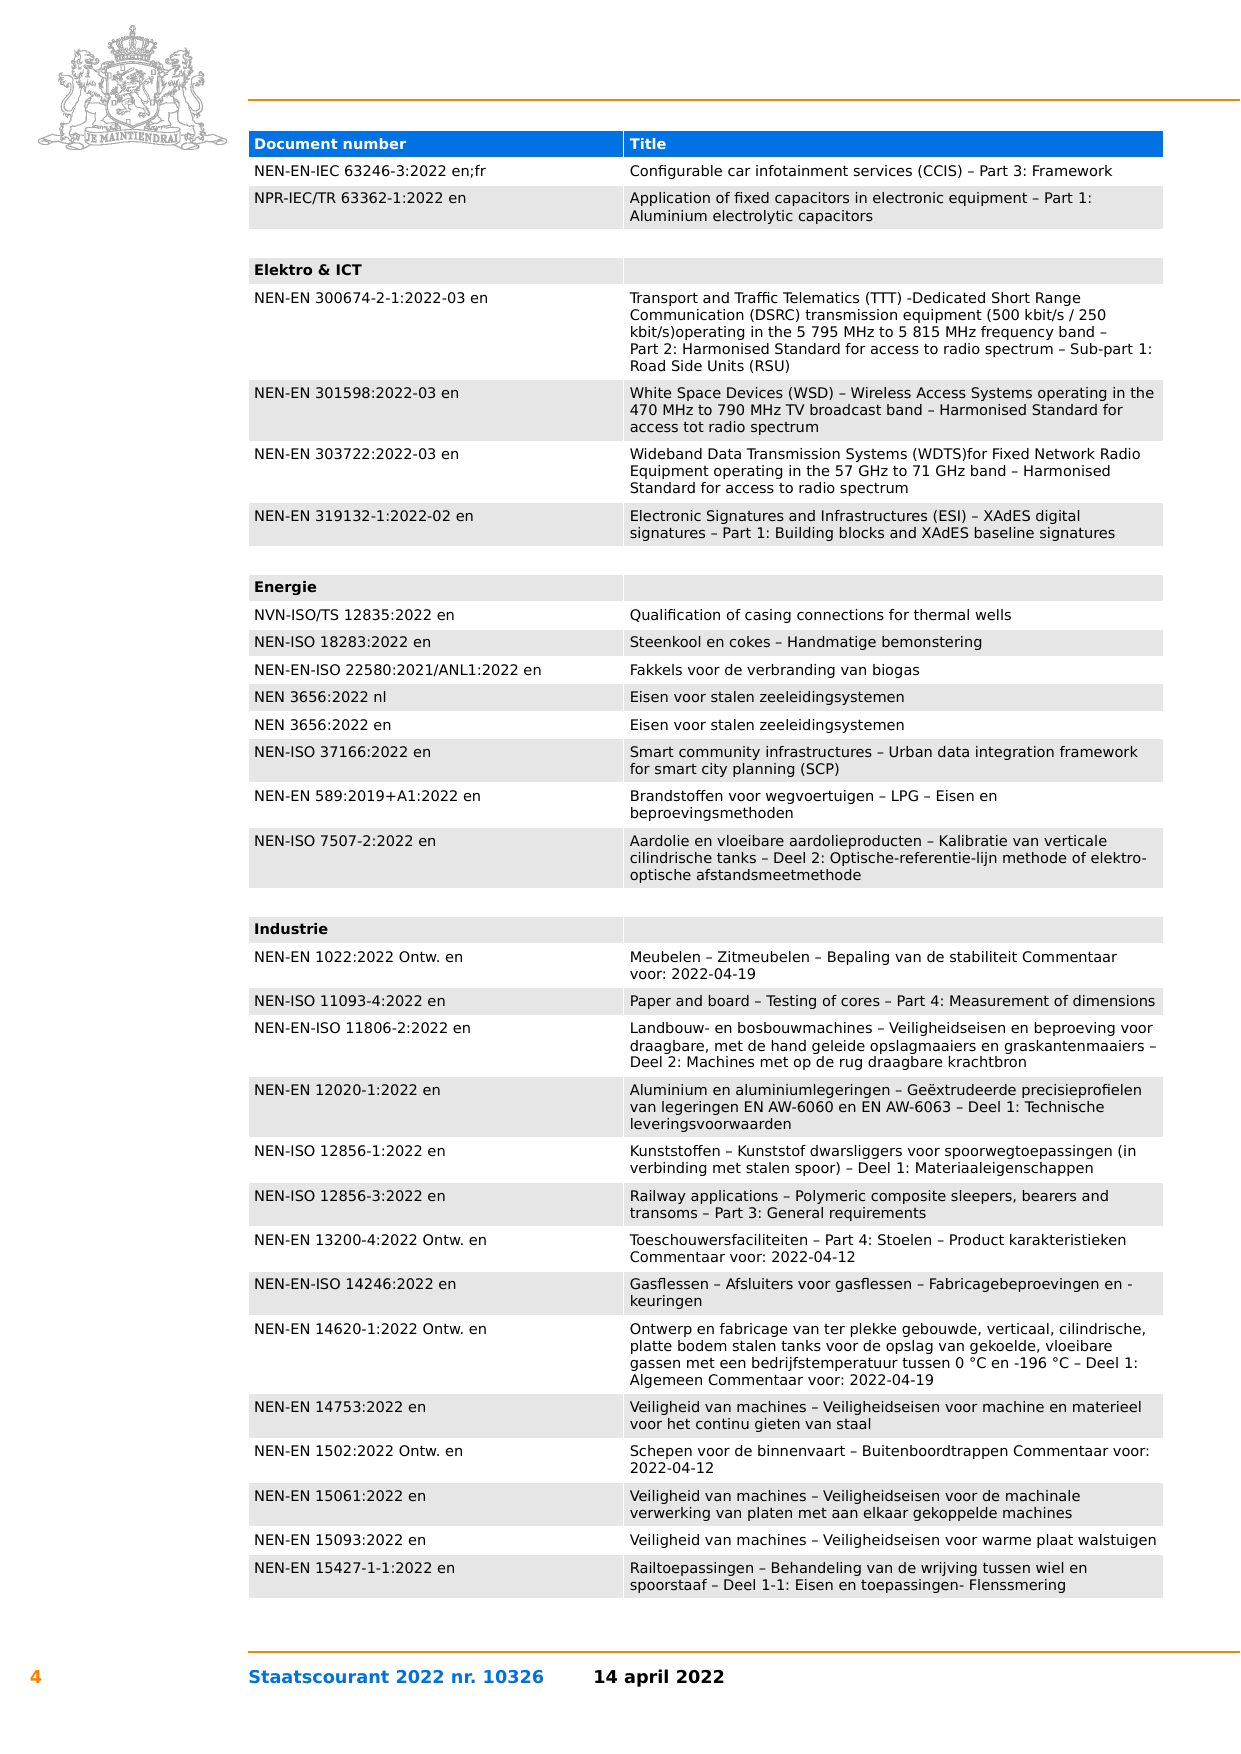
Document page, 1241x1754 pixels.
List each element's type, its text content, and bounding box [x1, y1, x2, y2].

table_cell Application of fixed capacitors in electronic equipment – Part 1: Aluminium electrolytic capacitors [624, 186, 1163, 229]
table_cell NEN-EN-ISO 22580:2021/ANL1:2022 en [249, 657, 623, 683]
table_cell NEN-EN 1502:2022 Ontw. en [249, 1439, 623, 1482]
table_cell [249, 547, 623, 574]
table_cell Electronic Signatures and Infrastructures (ESI) – XAdES digital signatures – Part 1: Building blocks and XAdES baseline signatures [624, 503, 1163, 546]
table_cell Brandstoffen voor wegvoertuigen – LPG – Eisen en beproevingsmethoden [624, 784, 1163, 827]
table_cell Schepen voor de binnenvaart – Buitenboordtrappen Commentaar voor: 2022-04-12 [624, 1439, 1163, 1482]
table_cell NEN-EN 14753:2022 en [249, 1394, 623, 1438]
table_cell Configurable car infotainment services (CCIS) – Part 3: Framework [624, 158, 1163, 185]
table_cell Ontwerp en fabricage van ter plekke gebouwde, verticaal, cilindrische, platte bodem stalen tanks voor de opslag van gekoelde, vloeibare gassen met een bedrijfstemperatuur tussen 0 °C en -196 °C – Deel 1: Algemeen Commentaar voor: 2022-04-19 [624, 1316, 1163, 1393]
table_header Document number [249, 131, 623, 157]
table_cell NEN-ISO 11093-4:2022 en [249, 988, 623, 1015]
table_cell Veiligheid van machines – Veiligheidseisen voor de machinale verwerking van platen met aan elkaar gekoppelde machines [624, 1483, 1163, 1526]
table_cell White Space Devices (WSD) – Wireless Access Systems operating in the 470 MHz to 790 MHz TV broadcast band – Harmonised Standard for access tot radio spectrum [624, 380, 1163, 441]
table_cell Railtoepassingen – Behandeling van de wrijving tussen wiel en spoorstaaf – Deel 1-1: Eisen en toepassingen- Flenssmering [624, 1555, 1163, 1598]
table_cell NEN-EN 1022:2022 Ontw. en [249, 944, 623, 987]
table_cell Smart community infrastructures – Urban data integration framework for smart city planning (SCP) [624, 739, 1163, 782]
table_cell NEN-EN 14620-1:2022 Ontw. en [249, 1316, 623, 1393]
table_cell Eisen voor stalen zeeleidingsystemen [624, 712, 1163, 738]
table_cell [624, 547, 1163, 574]
table_cell NPR-IEC/TR 63362-1:2022 en [249, 186, 623, 229]
table_cell Fakkels voor de verbranding van biogas [624, 657, 1163, 683]
table_cell Veiligheid van machines – Veiligheidseisen voor warme plaat walstuigen [624, 1528, 1163, 1554]
table_cell [249, 230, 623, 256]
table_cell Railway applications – Polymeric composite sleepers, bearers and transoms – Part 3: General requirements [624, 1183, 1163, 1226]
table_cell Paper and board – Testing of cores – Part 4: Measurement of dimensions [624, 988, 1163, 1015]
table_cell NEN-ISO 37166:2022 en [249, 739, 623, 782]
table_cell NEN-EN 15093:2022 en [249, 1528, 623, 1554]
table_cell NEN 3656:2022 en [249, 712, 623, 738]
table_cell NEN-EN-ISO 14246:2022 en [249, 1272, 623, 1315]
table_cell Wideband Data Transmission Systems (WDTS)for Fixed Network Radio Equipment operating in the 57 GHz to 71 GHz band – Harmonised Standard for access to radio spectrum [624, 442, 1163, 502]
table_cell NEN-EN 12020-1:2022 en [249, 1077, 623, 1137]
table_cell Elektro & ICT [249, 258, 623, 284]
table_cell [624, 258, 1163, 284]
table_cell Gasflessen – Afsluiters voor gasflessen – Fabricagebeproevingen en -keuringen [624, 1272, 1163, 1315]
table_cell NEN-EN 589:2019+A1:2022 en [249, 784, 623, 827]
table_cell [624, 575, 1163, 601]
table_header Title [624, 131, 1163, 157]
table_cell NEN-ISO 12856-3:2022 en [249, 1183, 623, 1226]
table_cell Veiligheid van machines – Veiligheidseisen voor machine en materieel voor het continu gieten van staal [624, 1394, 1163, 1438]
table_cell NVN-ISO/TS 12835:2022 en [249, 602, 623, 628]
table_cell [624, 889, 1163, 916]
table_cell Energie [249, 575, 623, 601]
table_cell NEN-ISO 18283:2022 en [249, 630, 623, 656]
table_cell Kunststoffen – Kunststof dwarsliggers voor spoorwegtoepassingen (in verbinding met stalen spoor) – Deel 1: Materiaaleigenschappen [624, 1139, 1163, 1182]
table_cell NEN-EN-IEC 63246-3:2022 en;fr [249, 158, 623, 185]
table_cell NEN 3656:2022 nl [249, 684, 623, 711]
table_cell Transport and Traffic Telematics (TTT) -Dedicated Short Range Communication (DSRC) transmission equipment (500 kbit/s / 250 kbit/s)operating in the 5 795 MHz to 5 815 MHz frequency band – Part 2: Harmonised Standard for access to radio spectrum – Sub-part 1: Road Side Units (RSU) [624, 285, 1163, 379]
table_cell NEN-EN 15427-1-1:2022 en [249, 1555, 623, 1598]
table_cell NEN-ISO 7507-2:2022 en [249, 828, 623, 888]
table_cell [249, 889, 623, 916]
table_cell Eisen voor stalen zeeleidingsystemen [624, 684, 1163, 711]
table_cell Toeschouwersfaciliteiten – Part 4: Stoelen – Product karakteristieken Commentaar voor: 2022-04-12 [624, 1227, 1163, 1271]
table_cell Landbouw- en bosbouwmachines – Veiligheidseisen en beproeving voor draagbare, met de hand geleide opslagmaaiers en graskantenmaaiers – Deel 2: Machines met op de rug draagbare krachtbron [624, 1016, 1163, 1076]
picture [38, 25, 227, 150]
table_cell NEN-EN 303722:2022-03 en [249, 442, 623, 502]
table_cell NEN-EN 301598:2022-03 en [249, 380, 623, 441]
table_cell [624, 230, 1163, 256]
table_cell NEN-EN 300674-2-1:2022-03 en [249, 285, 623, 379]
table_cell [624, 917, 1163, 943]
table_cell NEN-EN 13200-4:2022 Ontw. en [249, 1227, 623, 1271]
table_cell NEN-EN 319132-1:2022-02 en [249, 503, 623, 546]
table_cell Industrie [249, 917, 623, 943]
table_cell Aluminium en aluminiumlegeringen – Geëxtrudeerde precisieprofielen van legeringen EN AW-6060 en EN AW-6063 – Deel 1: Technische leveringsvoorwaarden [624, 1077, 1163, 1137]
table_cell NEN-EN-ISO 11806-2:2022 en [249, 1016, 623, 1076]
table_cell NEN-ISO 12856-1:2022 en [249, 1139, 623, 1182]
table_cell Qualification of casing connections for thermal wells [624, 602, 1163, 628]
table_cell Meubelen – Zitmeubelen – Bepaling van de stabiliteit Commentaar voor: 2022-04-19 [624, 944, 1163, 987]
table_cell NEN-EN 15061:2022 en [249, 1483, 623, 1526]
table_cell Steenkool en cokes – Handmatige bemonstering [624, 630, 1163, 656]
table_cell Aardolie en vloeibare aardolieproducten – Kalibratie van verticale cilindrische tanks – Deel 2: Optische-referentie-lijn methode of elektro-optische afstandsmeetmethode [624, 828, 1163, 888]
